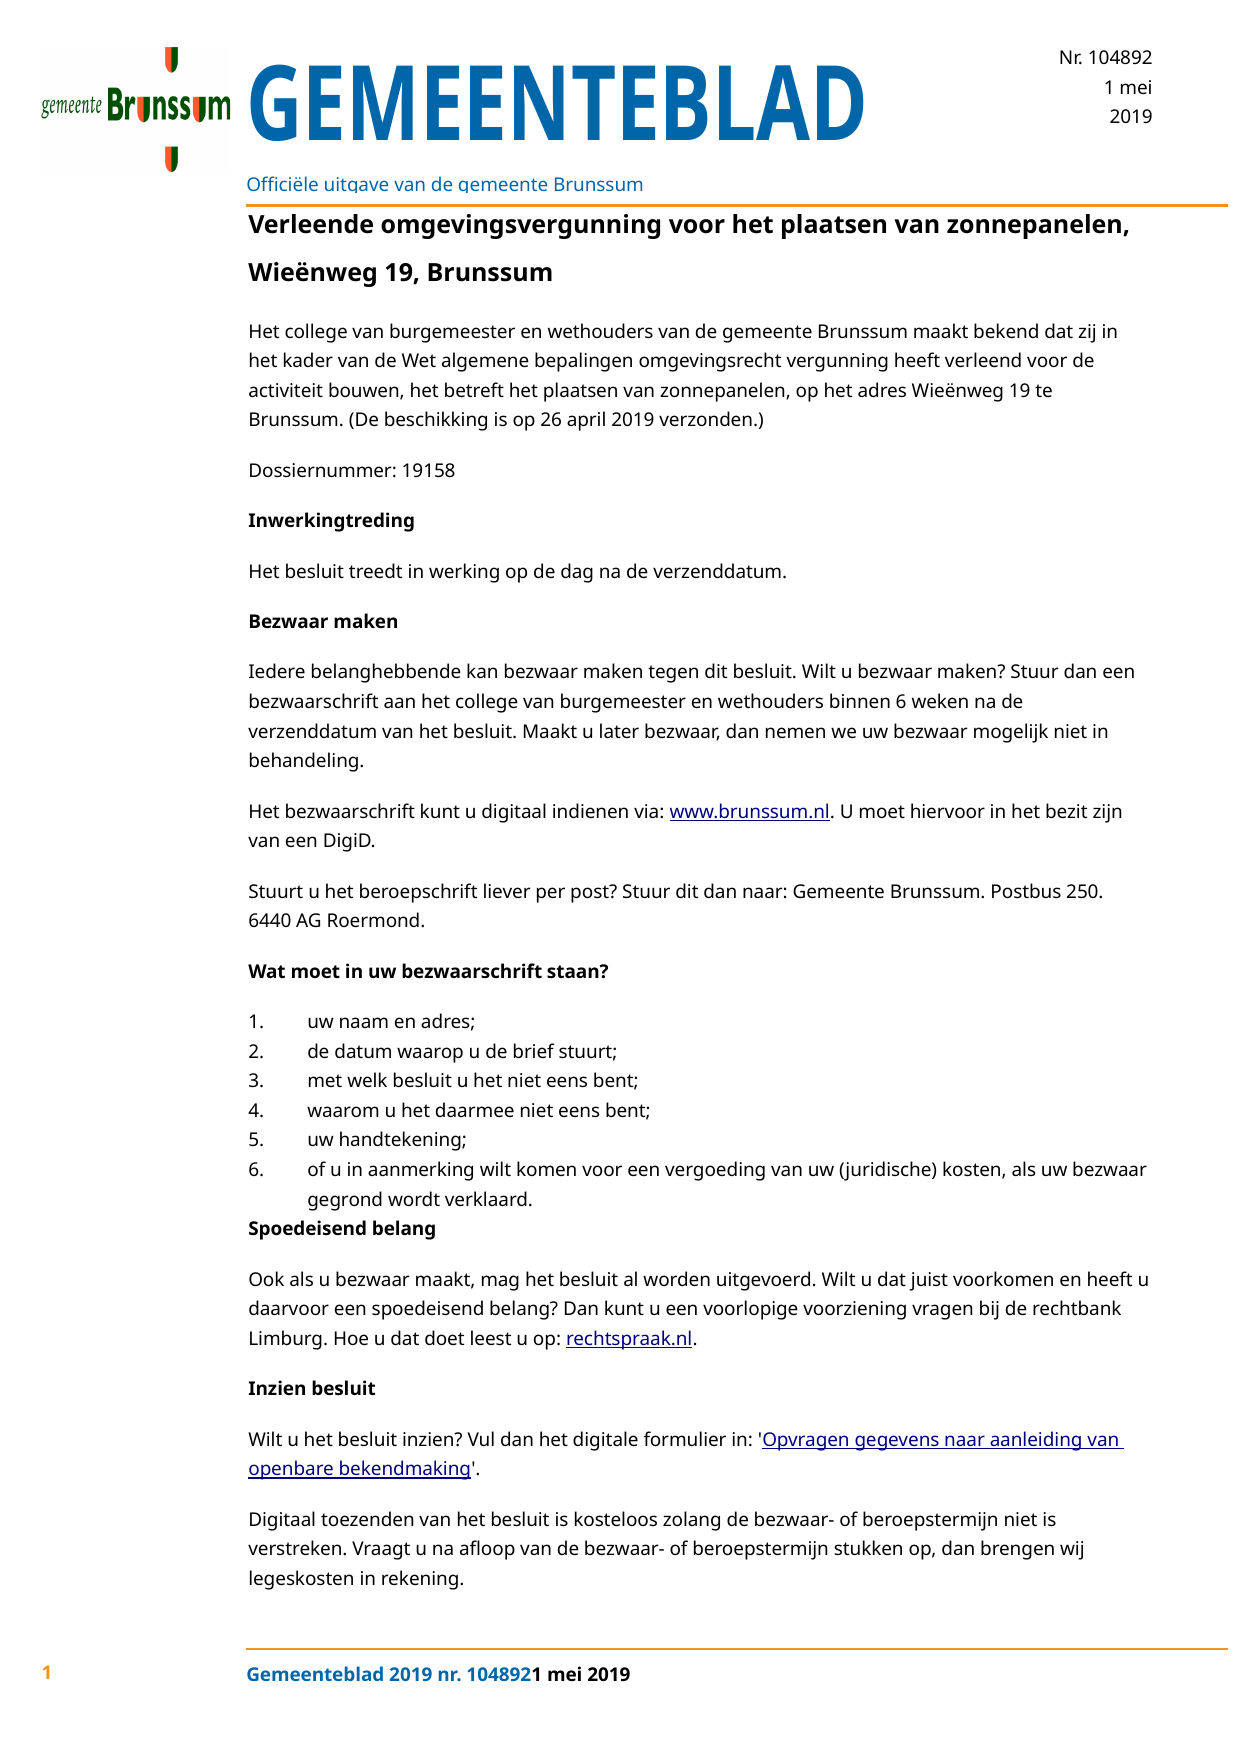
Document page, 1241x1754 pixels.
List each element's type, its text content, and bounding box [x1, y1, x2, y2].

text Digitaal toezenden van het besluit is kosteloos zolang de bezwaar- of beroepstermijn niet is verstreken. Vraagt u na afloop van de bezwaar- of beroepstermijn stukken op, dan brengen wij legeskosten in rekening. [248, 1506, 1152, 1591]
list waarom u het daarmee niet eens bent; [248, 1097, 1152, 1123]
text Iedere belanghebbende kan bezwaar maken tegen dit besluit. Wilt u bezwaar maken? Stuur dan een bezwaarschrift aan het college van burgemeester en wethouders binnen 6 weken na de verzenddatum van het besluit. Maakt u later bezwaar, dan nemen we uw bezwaar mogelijk niet in behandeling. [248, 659, 1152, 773]
text Dossiernummer: 19158 [248, 457, 1152, 483]
text Wat moet in uw bezwaarschrift staan? [248, 958, 1152, 984]
text Verleende omgevingsvergunning voor het plaatsen van zonnepanelen, Wieënweg 19, Brunssum [248, 207, 1152, 288]
text Het college van burgemeester en wethouders van de gemeente Brunssum maakt bekend dat zij in het kader van de Wet algemene bepalingen omgevingsrecht vergunning heeft verleend voor de activiteit bouwen, het betreft het plaatsen van zonnepanelen, op het adres Wieënweg 19 te Brunssum. (De beschikking is op 26 april 2019 verzonden.) [248, 318, 1152, 432]
text Inzien besluit [248, 1375, 1152, 1401]
text Spoedeisend belang [248, 1215, 1152, 1241]
text Stuurt u het beroepschrift liever per post? Stuur dit dan naar: Gemeente Brunssum. Postbus 250. 6440 AG Roermond. [248, 878, 1152, 933]
list of u in aanmerking wilt komen voor een vergoeding van uw (juridische) kosten, als uw bezwaar gegrond wordt verklaard. [248, 1156, 1152, 1212]
list uw naam en adres; [248, 1008, 1152, 1034]
list uw handtekening; [248, 1127, 1152, 1152]
text Inwerkingtreding [248, 507, 1152, 533]
text Wilt u het besluit inzien? Vul dan het digitale formulier in: 'Opvragen gegevens naar aanleiding van openbare bekendmaking'. [248, 1426, 1152, 1481]
text Het besluit treedt in werking op de dag na de verzenddatum. [248, 558, 1152, 584]
text Bezwaar maken [248, 608, 1152, 634]
list met welk besluit u het niet eens bent; [248, 1067, 1152, 1093]
picture [41, 47, 231, 172]
text Ook als u bezwaar maakt, mag het besluit al worden uitgevoerd. Wilt u dat juist voorkomen en heeft u daarvoor een spoedeisend belang? Dan kunt u een voorlopige voorziening vragen bij de rechtbank Limburg. Hoe u dat doet leest u op: rechtspraak.nl. [248, 1266, 1152, 1351]
text Het bezwaarschrift kunt u digitaal indienen via: www.brunssum.nl. U moet hiervoor in het bezit zijn van een DigiD. [248, 798, 1152, 853]
list de datum waarop u de brief stuurt; [248, 1038, 1152, 1064]
